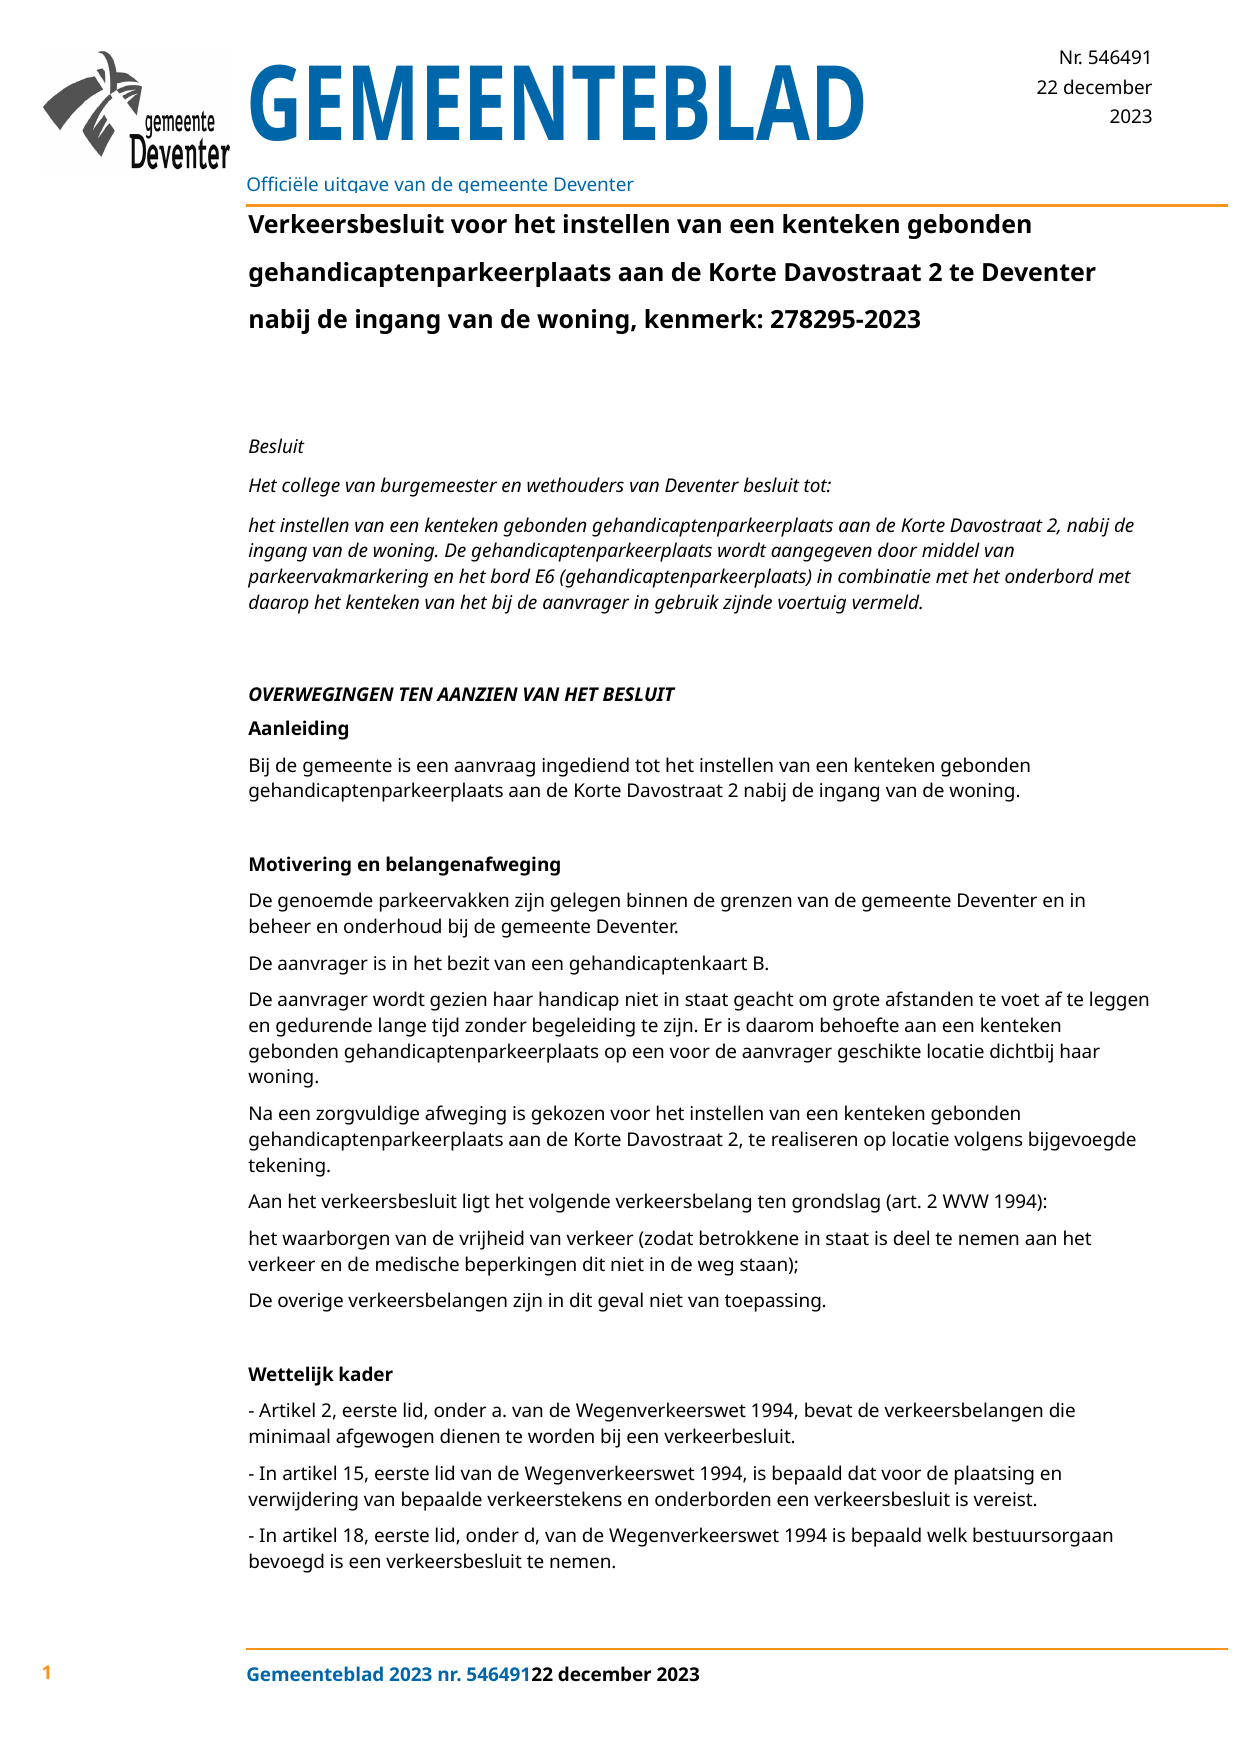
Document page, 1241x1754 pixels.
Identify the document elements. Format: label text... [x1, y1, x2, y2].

text De overige verkeersbelangen zijn in dit geval niet van toepassing. [248, 1288, 1152, 1313]
text Wettelijk kader [248, 1361, 1152, 1387]
text Het college van burgemeester en wethouders van Deventer besluit tot: [248, 472, 1152, 498]
text het waarborgen van de vrijheid van verkeer (zodat betrokkene in staat is deel te nemen aan het verkeer en de medische beperkingen dit niet in de weg staan); [248, 1225, 1152, 1277]
text Na een zorgvuldige afweging is gekozen voor het instellen van een kenteken gebonden gehandicaptenparkeerplaats aan de Korte Davostraat 2, te realiseren op locatie volgens bijgevoegde tekening. [248, 1100, 1152, 1178]
text - In artikel 15, eerste lid van de Wegenverkeerswet 1994, is bepaald dat voor de plaatsing en verwijdering van bepaalde verkeerstekens en onderborden een verkeersbesluit is vereist. [248, 1460, 1152, 1511]
text OVERWEGINGEN TEN AANZIEN VAN HET BESLUIT [248, 681, 1152, 707]
picture [41, 47, 231, 172]
text De aanvrager wordt gezien haar handicap niet in staat geacht om grote afstanden te voet af te leggen en gedurende lange tijd zonder begeleiding te zijn. Er is daarom behoefte aan een kenteken gebonden gehandicaptenparkeerplaats op een voor de aanvrager geschikte locatie dichtbij haar woning. [248, 987, 1152, 1089]
text Verkeersbesluit voor het instellen van een kenteken gebonden gehandicaptenparkeerplaats aan de Korte Davostraat 2 te Deventer nabij de ingang van de woning, kenmerk: 278295-2023 [248, 207, 1152, 336]
text - Artikel 2, eerste lid, onder a. van de Wegenverkeerswet 1994, bevat de verkeersbelangen die minimaal afgewogen dienen te worden bij een verkeerbesluit. [248, 1398, 1152, 1449]
text - In artikel 18, eerste lid, onder d, van de Wegenverkeerswet 1994 is bepaald welk bestuursorgaan bevoegd is een verkeersbesluit te nemen. [248, 1522, 1152, 1574]
text Motivering en belangenafweging [248, 851, 1152, 877]
text De aanvrager is in het bezit van een gehandicaptenkaart B. [248, 950, 1152, 976]
text Besluit [248, 433, 1152, 459]
text het instellen van een kenteken gebonden gehandicaptenparkeerplaats aan de Korte Davostraat 2, nabij de ingang van de woning. De gehandicaptenparkeerplaats wordt aangegeven door middel van parkeervakmarkering en het bord E6 (gehandicaptenparkeerplaats) in combinatie met het onderbord met daarop het kenteken van het bij de aanvrager in gebruik zijnde voertuig vermeld. [248, 512, 1152, 615]
text Aan het verkeersbesluit ligt het volgende verkeersbelang ten grondslag (art. 2 WVW 1994): [248, 1188, 1152, 1214]
text Bij de gemeente is een aanvraag ingediend tot het instellen van een kenteken gebonden gehandicaptenparkeerplaats aan de Korte Davostraat 2 nabij de ingang van de woning. [248, 752, 1152, 803]
text Aanleiding [248, 715, 1152, 741]
text De genoemde parkeervakken zijn gelegen binnen de grenzen van de gemeente Deventer en in beheer en onderhoud bij de gemeente Deventer. [248, 887, 1152, 939]
